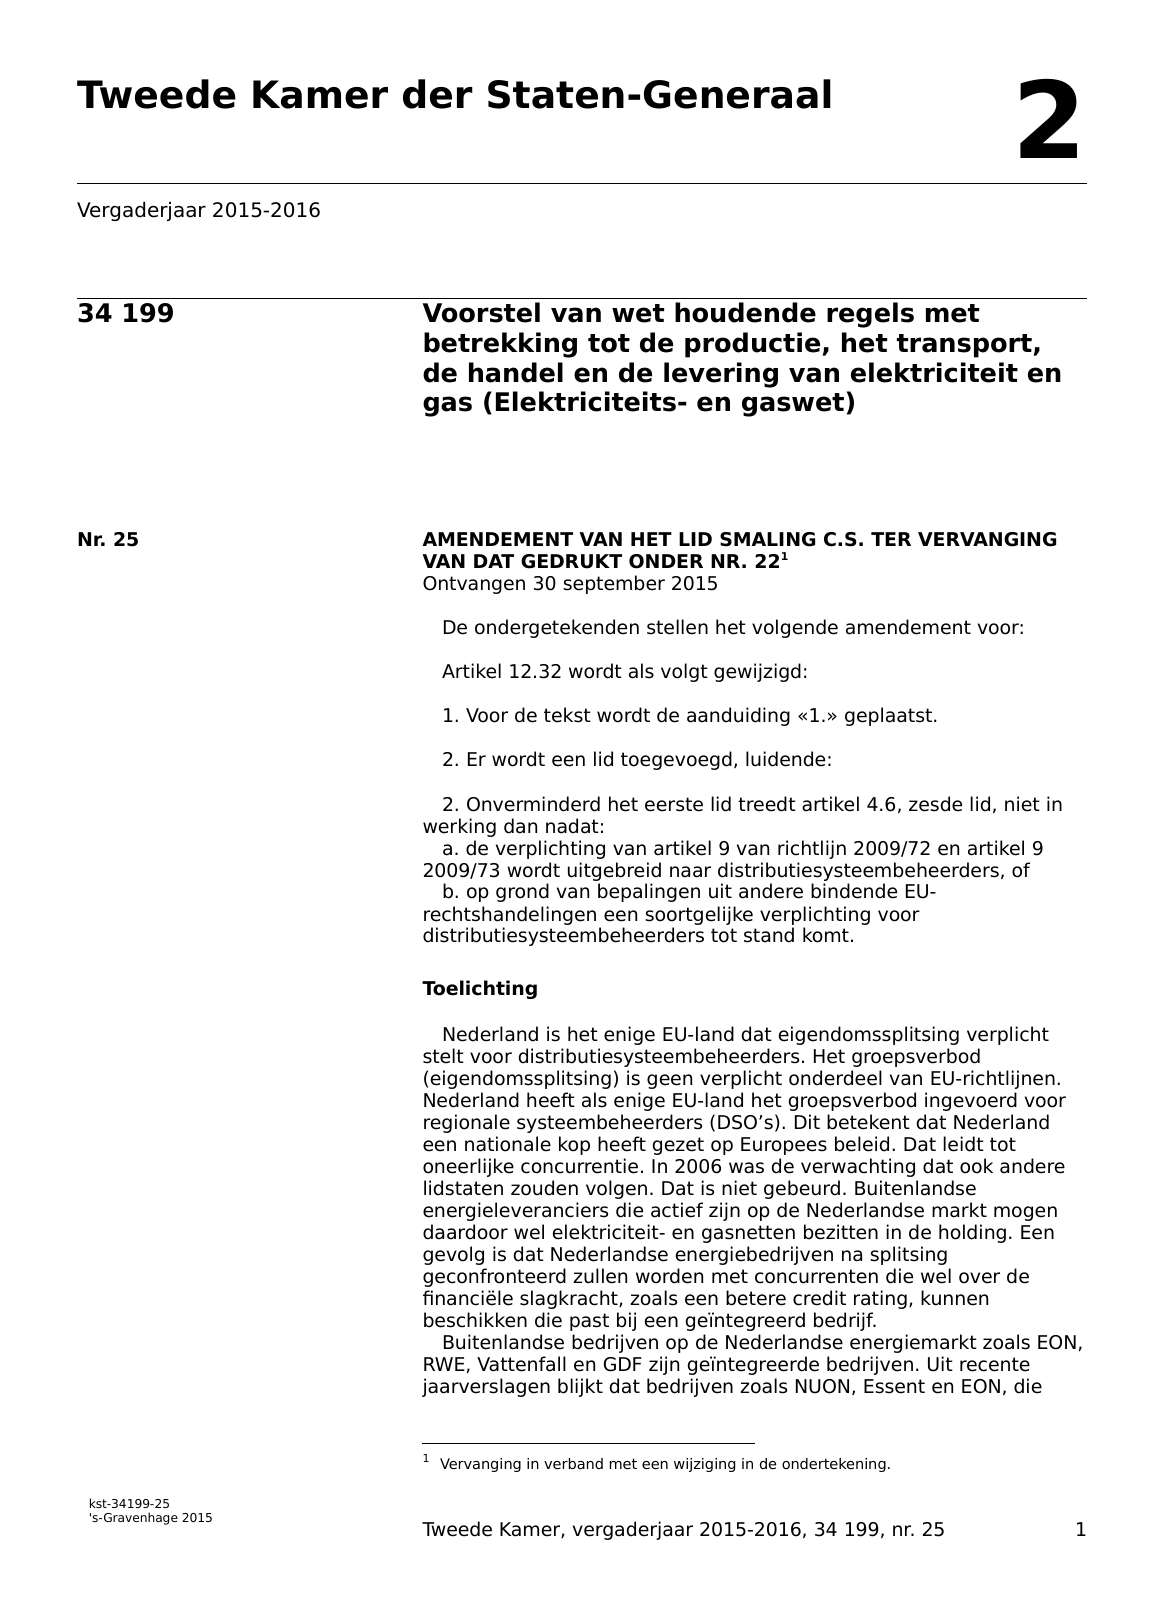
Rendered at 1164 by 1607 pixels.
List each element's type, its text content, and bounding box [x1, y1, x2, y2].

subtitle Toelichting [422, 977, 1087, 999]
subtitle Nr. 25 AMENDEMENT VAN HET LID SMALING C.S. TER VERVANGING VAN DAT GEDRUKT ONDER NR. 22 [77, 529, 1087, 573]
text Buitenlandse bedrijven op de Nederlandse energiemarkt zoals EON, RWE, Vattenfall en GDF zijn geïntegreerde bedrijven. Uit recente jaarverslagen blijkt dat bedrijven zoals NUON, Essent en EON, die [422, 1332, 1087, 1398]
text Artikel 12.32 wordt als volgt gewijzigd: [422, 661, 1087, 683]
text Vervanging in verband met een wijziging in de ondertekening. [422, 1452, 1087, 1474]
text Ontvangen 30 september 2015 [422, 573, 1087, 595]
text 2. Er wordt een lid toegevoegd, luidende: [422, 749, 1087, 771]
text 's-Gravenhage 2015 [88, 1511, 323, 1525]
table_cell Vergaderjaar 2015-2016 [77, 184, 1087, 298]
text 1. Voor de tekst wordt de aanduiding «1.» geplaatst. [422, 705, 1087, 727]
table_header 2 [886, 59, 1087, 183]
text kst-34199-25 [88, 1497, 323, 1511]
text Nederland is het enige EU-land dat eigendomssplitsing verplicht stelt voor distributiesysteembeheerders. Het groepsverbod (eigendomssplitsing) is geen verplicht onderdeel van EU-richtlijnen. Nederland heeft als enige EU-land het groepsverbod ingevoerd voor regionale systeembeheerders (DSO’s). Dit betekent dat Nederland een nationale kop heeft gezet op Europees beleid. Dat leidt tot oneerlijke concurrentie. In 2006 was de verwachting dat ook andere lidstaten zouden volgen. Dat is niet gebeurd. Buitenlandse energieleveranciers die actief zijn op de Nederlandse markt mogen daardoor wel elektriciteit- en gasnetten bezitten in de holding. Een gevolg is dat Nederlandse energiebedrijven na splitsing geconfronteerd zullen worden met concurrenten die wel over de financiële slagkracht, zoals een betere credit rating, kunnen beschikken die past bij een geïntegreerd bedrijf. [422, 1024, 1087, 1332]
text a. de verplichting van artikel 9 van richtlijn 2009/72 en artikel 9 2009/73 wordt uitgebreid naar distributiesysteembeheerders, of [422, 837, 1087, 881]
subtitle 34 199 Voorstel van wet houdende regels met betrekking tot de productie, het transport, de handel en de levering van elektriciteit en gas (Elektriciteits- en gaswet) [77, 299, 1087, 418]
text 2. Onverminderd het eerste lid treedt artikel 4.6, zesde lid, niet in werking dan nadat: [422, 793, 1087, 837]
text De ondergetekenden stellen het volgende amendement voor: [422, 617, 1087, 639]
table_header Tweede Kamer der Staten-Generaal [77, 59, 886, 183]
text b. op grond van bepalingen uit andere bindende EU-rechtshandelingen een soortgelijke verplichting voor distributiesysteembeheerders tot stand komt. [422, 881, 1087, 947]
